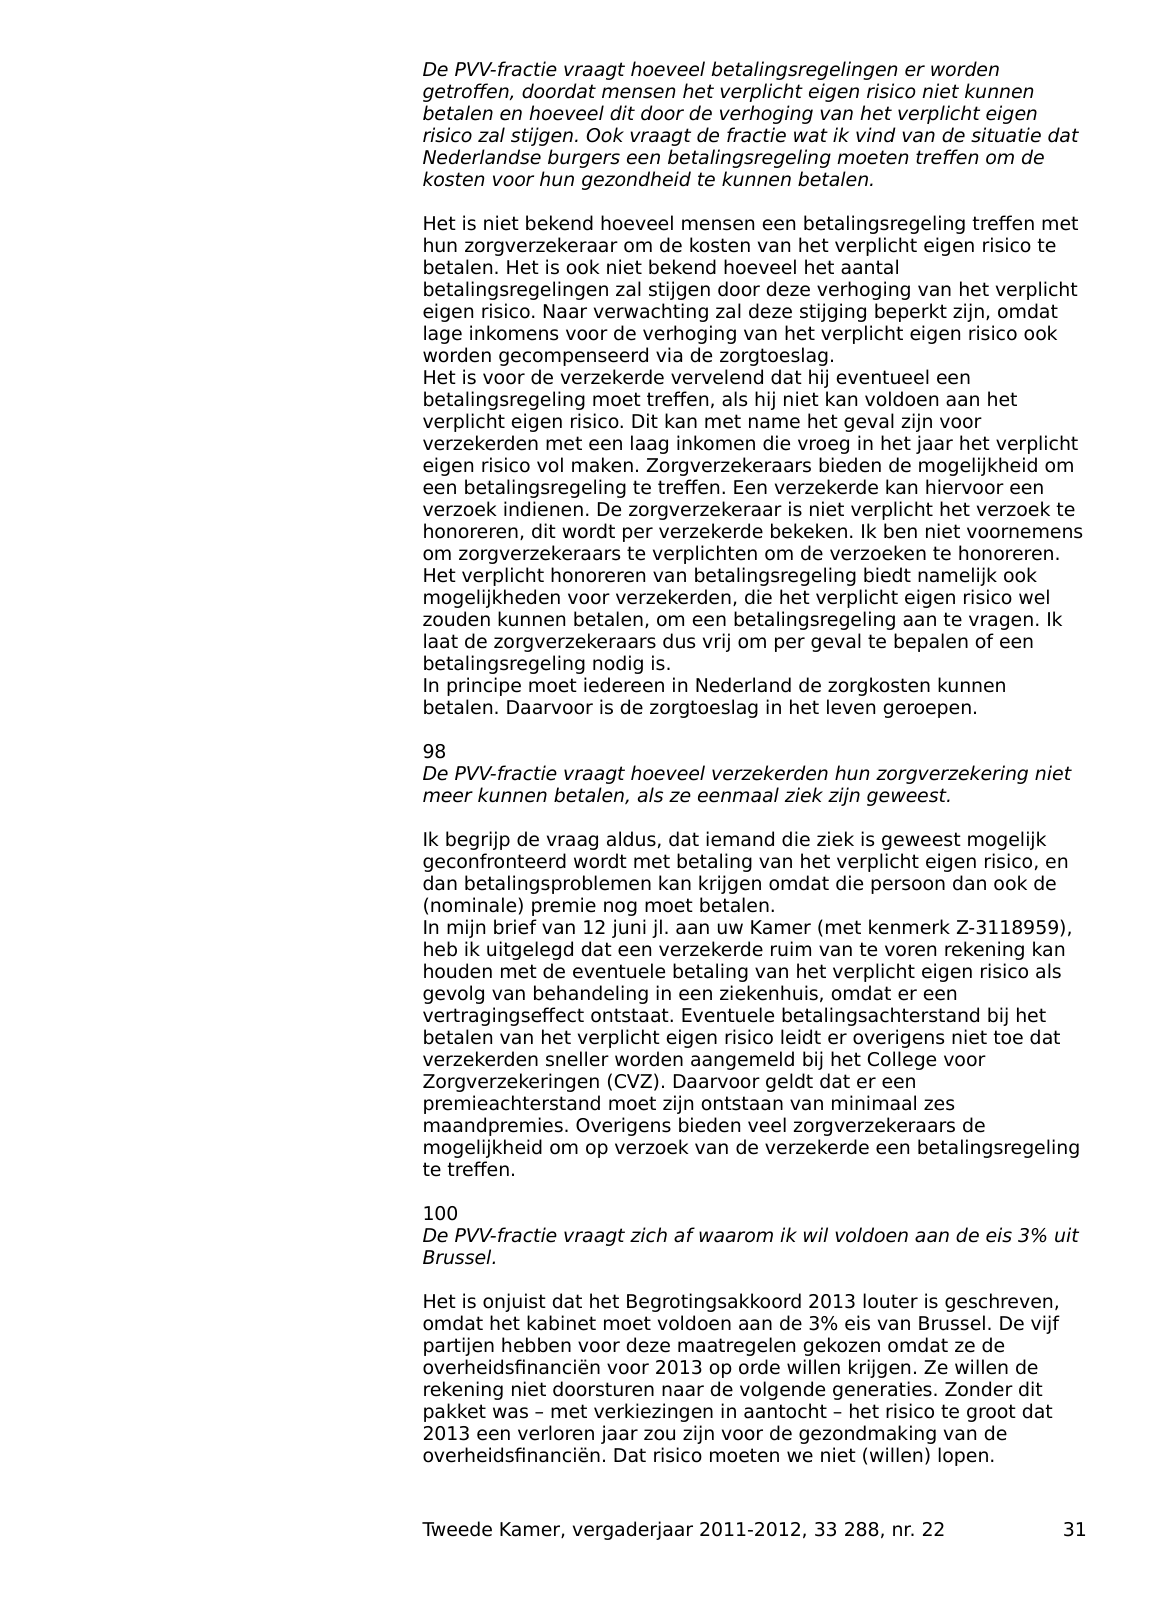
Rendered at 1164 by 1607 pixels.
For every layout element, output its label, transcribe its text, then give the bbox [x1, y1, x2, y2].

text Het is voor de verzekerde vervelend dat hij eventueel een betalingsregeling moet treffen, als hij niet kan voldoen aan het verplicht eigen risico. Dit kan met name het geval zijn voor verzekerden met een laag inkomen die vroeg in het jaar het verplicht eigen risico vol maken. Zorgverzekeraars bieden de mogelijkheid om een betalingsregeling te treffen. Een verzekerde kan hiervoor een verzoek indienen. De zorgverzekeraar is niet verplicht het verzoek te honoreren, dit wordt per verzekerde bekeken. Ik ben niet voornemens om zorgverzekeraars te verplichten om de verzoeken te honoreren. Het verplicht honoreren van betalingsregeling biedt namelijk ook mogelijkheden voor verzekerden, die het verplicht eigen risico wel zouden kunnen betalen, om een betalingsregeling aan te vragen. Ik laat de zorgverzekeraars dus vrij om per geval te bepalen of een betalingsregeling nodig is. [422, 367, 1087, 675]
text De PVV-fractie vraagt hoeveel verzekerden hun zorgverzekering niet meer kunnen betalen, als ze eenmaal ziek zijn geweest. [422, 763, 1087, 807]
text In principe moet iedereen in Nederland de zorgkosten kunnen betalen. Daarvoor is de zorgtoeslag in het leven geroepen. [422, 675, 1087, 719]
text In mijn brief van 12 juni jl. aan uw Kamer (met kenmerk Z-3118959), heb ik uitgelegd dat een verzekerde ruim van te voren rekening kan houden met de eventuele betaling van het verplicht eigen risico als gevolg van behandeling in een ziekenhuis, omdat er een vertragingseffect ontstaat. Eventuele betalingsachterstand bij het betalen van het verplicht eigen risico leidt er overigens niet toe dat verzekerden sneller worden aangemeld bij het College voor Zorgverzekeringen (CVZ). Daarvoor geldt dat er een premieachterstand moet zijn ontstaan van minimaal zes maandpremies. Overigens bieden veel zorgverzekeraars de mogelijkheid om op verzoek van de verzekerde een betalingsregeling te treffen. [422, 917, 1087, 1181]
text Het is niet bekend hoeveel mensen een betalingsregeling treffen met hun zorgverzekeraar om de kosten van het verplicht eigen risico te betalen. Het is ook niet bekend hoeveel het aantal betalingsregelingen zal stijgen door deze verhoging van het verplicht eigen risico. Naar verwachting zal deze stijging beperkt zijn, omdat lage inkomens voor de verhoging van het verplicht eigen risico ook worden gecompenseerd via de zorgtoeslag. [422, 213, 1087, 367]
text De PVV-fractie vraagt hoeveel betalingsregelingen er worden getroffen, doordat mensen het verplicht eigen risico niet kunnen betalen en hoeveel dit door de verhoging van het verplicht eigen risico zal stijgen. Ook vraagt de fractie wat ik vind van de situatie dat Nederlandse burgers een betalingsregeling moeten treffen om de kosten voor hun gezondheid te kunnen betalen. [422, 59, 1087, 191]
text 98 [422, 741, 1087, 763]
text Ik begrijp de vraag aldus, dat iemand die ziek is geweest mogelijk geconfronteerd wordt met betaling van het verplicht eigen risico, en dan betalingsproblemen kan krijgen omdat die persoon dan ook de (nominale) premie nog moet betalen. [422, 829, 1087, 917]
text De PVV-fractie vraagt zich af waarom ik wil voldoen aan de eis 3% uit Brussel. [422, 1225, 1087, 1269]
text Het is onjuist dat het Begrotingsakkoord 2013 louter is geschreven, omdat het kabinet moet voldoen aan de 3% eis van Brussel. De vijf partijen hebben voor deze maatregelen gekozen omdat ze de overheidsfinanciën voor 2013 op orde willen krijgen. Ze willen de rekening niet doorsturen naar de volgende generaties. Zonder dit pakket was – met verkiezingen in aantocht – het risico te groot dat 2013 een verloren jaar zou zijn voor de gezondmaking van de overheidsfinanciën. Dat risico moeten we niet (willen) lopen. [422, 1291, 1087, 1467]
text 100 [422, 1203, 1087, 1225]
